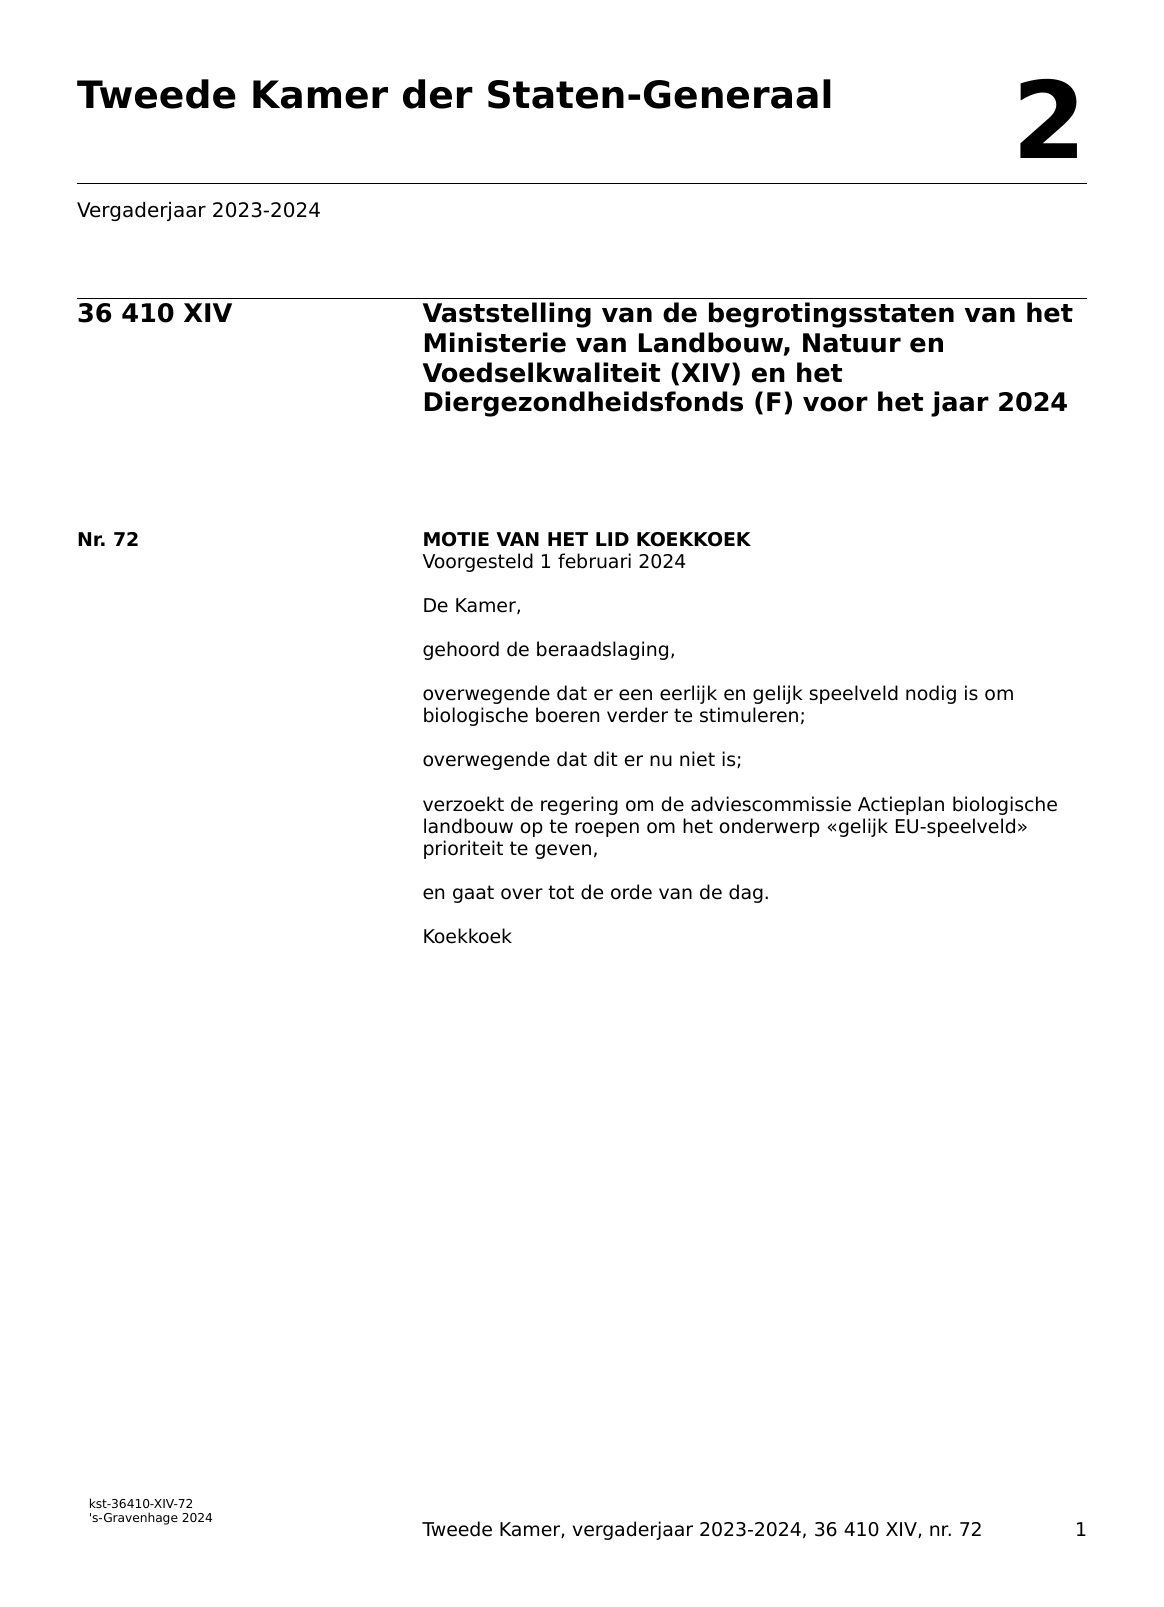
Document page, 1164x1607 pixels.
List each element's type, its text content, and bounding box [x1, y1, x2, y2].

text verzoekt de regering om de adviescommissie Actieplan biologische landbouw op te roepen om het onderwerp «gelijk EU-speelveld» prioriteit te geven, [422, 793, 1087, 859]
text Koekkoek [422, 926, 1087, 948]
text en gaat over tot de orde van de dag. [422, 882, 1087, 904]
text gehoord de beraadslaging, [422, 639, 1087, 661]
subtitle 36 410 XIV Vaststelling van de begrotingsstaten van het Ministerie van Landbouw, Natuur en Voedselkwaliteit (XIV) en het Diergezondheidsfonds (F) voor het jaar 2024 [77, 299, 1087, 418]
text De Kamer, [422, 595, 1087, 617]
table_header 2 [886, 59, 1087, 183]
text Voorgesteld 1 februari 2024 [422, 551, 1087, 573]
subtitle Nr. 72 MOTIE VAN HET LID KOEKKOEK [77, 529, 1087, 551]
text 's-Gravenhage 2024 [88, 1511, 323, 1525]
table_header Tweede Kamer der Staten-Generaal [77, 59, 886, 183]
table_cell Vergaderjaar 2023-2024 [77, 184, 1087, 298]
text overwegende dat dit er nu niet is; [422, 749, 1087, 771]
text overwegende dat er een eerlijk en gelijk speelveld nodig is om biologische boeren verder te stimuleren; [422, 683, 1087, 727]
text kst-36410-XIV-72 [88, 1497, 323, 1511]
